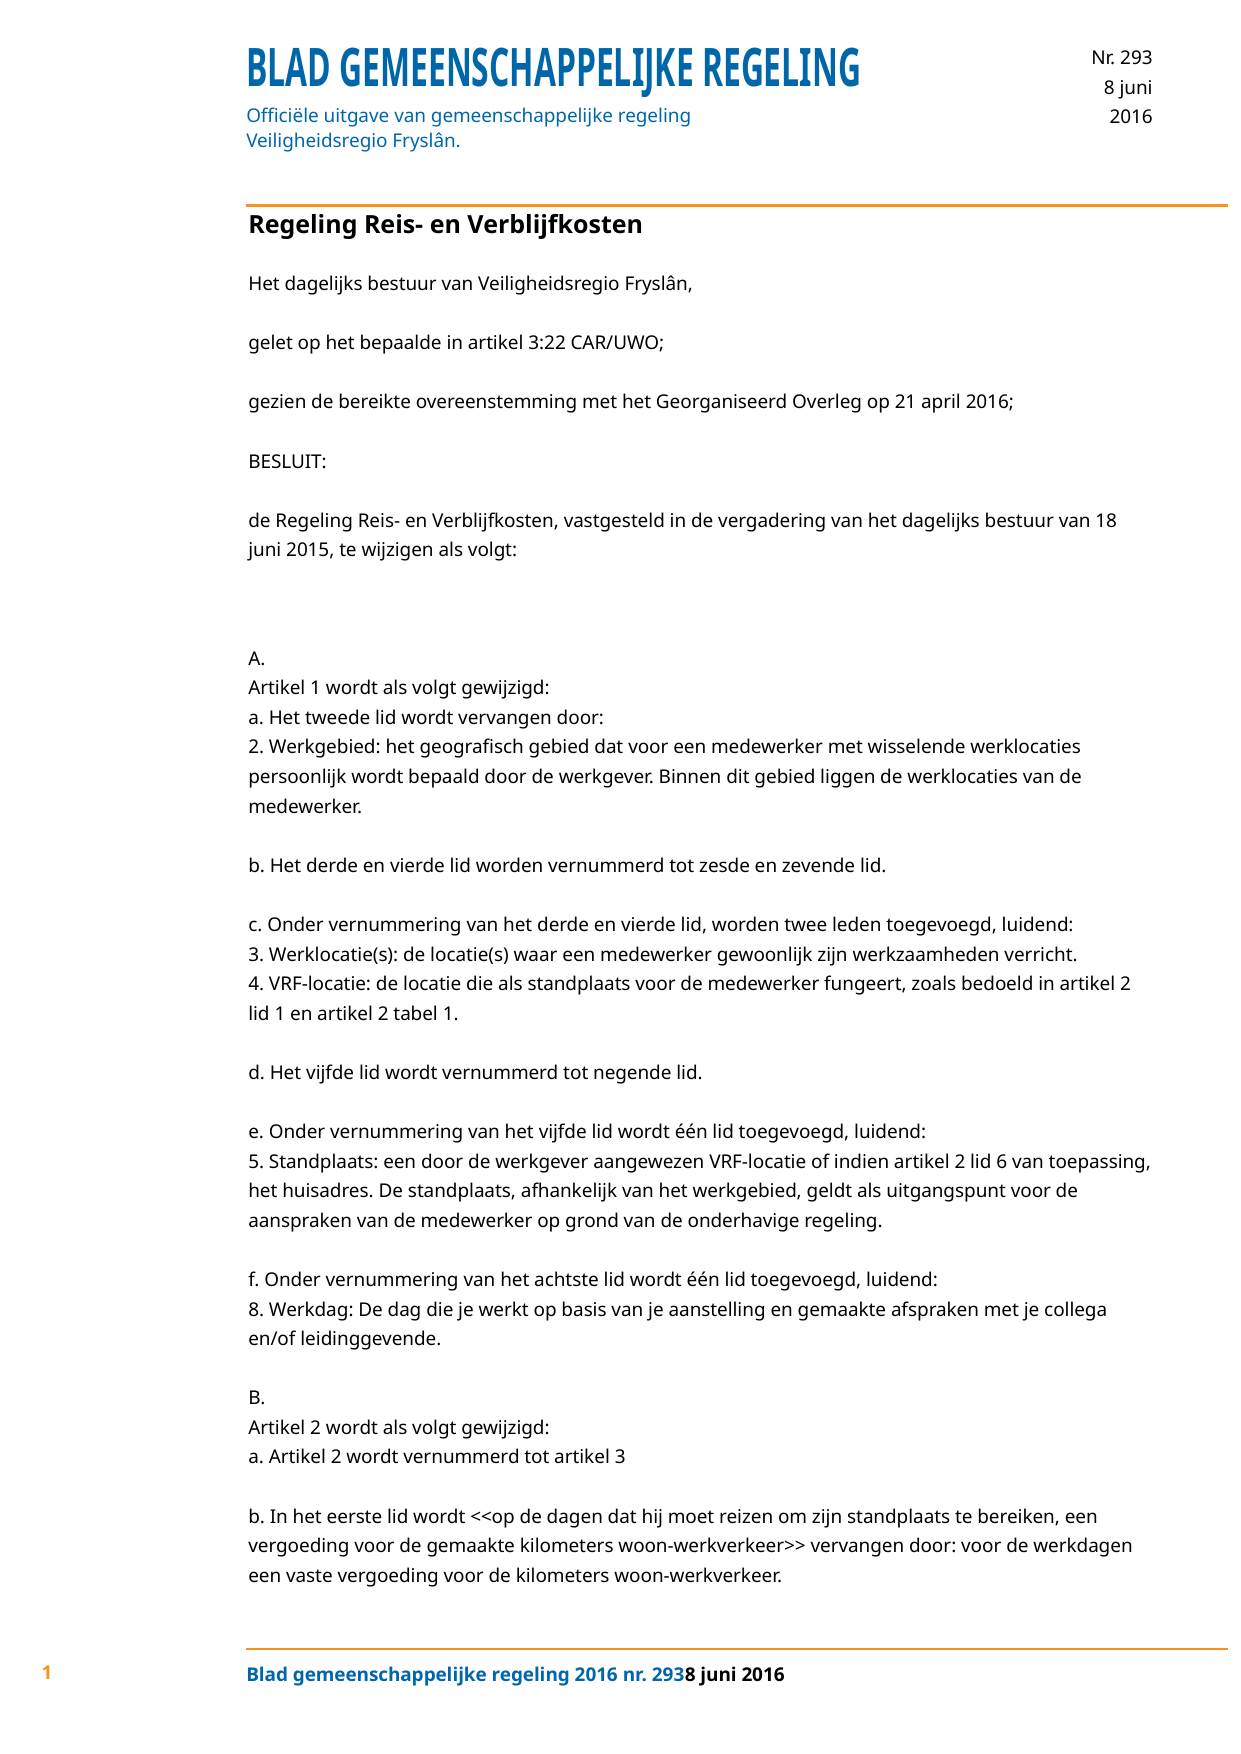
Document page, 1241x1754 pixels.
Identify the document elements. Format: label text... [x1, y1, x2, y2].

text b. Het derde en vierde lid worden vernummerd tot zesde en zevende lid. [248, 852, 1152, 878]
text a. Artikel 2 wordt vernummerd tot artikel 3 [248, 1444, 1152, 1469]
text 5. Standplaats: een door de werkgever aangewezen VRF-locatie of indien artikel 2 lid 6 van toepassing, het huisadres. De standplaats, afhankelijk van het werkgebied, geldt als uitgangspunt voor de aanspraken van de medewerker op grond van de onderhavige regeling. [248, 1148, 1152, 1233]
text gezien de bereikte overeenstemming met het Georganiseerd Overleg op 21 april 2016; [248, 389, 1152, 414]
text 8. Werkdag: De dag die je werkt op basis van je aanstelling en gemaakte afspraken met je collega en/of leidinggevende. [248, 1296, 1152, 1351]
text A. [248, 645, 1152, 671]
text Het dagelijks bestuur van Veiligheidsregio Fryslân, [248, 270, 1152, 296]
text c. Onder vernummering van het derde en vierde lid, worden twee leden toegevoegd, luidend: [248, 911, 1152, 937]
text Artikel 2 wordt als volgt gewijzigd: [248, 1414, 1152, 1440]
text BESLUIT: [248, 448, 1152, 473]
text de Regeling Reis- en Verblijfkosten, vastgesteld in de vergadering van het dagelijks bestuur van 18 juni 2015, te wijzigen als volgt: [248, 507, 1152, 562]
text 3. Werklocatie(s): de locatie(s) waar een medewerker gewoonlijk zijn werkzaamheden verricht. [248, 941, 1152, 967]
text Regeling Reis- en Verblijfkosten [248, 207, 1152, 241]
text b. In het eerste lid wordt <<op de dagen dat hij moet reizen om zijn standplaats te bereiken, een vergoeding voor de gemaakte kilometers woon-werkverkeer>> vervangen door: voor de werkdagen een vaste vergoeding voor de kilometers woon-werkverkeer. [248, 1503, 1152, 1588]
text Artikel 1 wordt als volgt gewijzigd: [248, 674, 1152, 700]
text 4. VRF-locatie: de locatie die als standplaats voor de medewerker fungeert, zoals bedoeld in artikel 2 lid 1 en artikel 2 tabel 1. [248, 970, 1152, 1026]
text a. Het tweede lid wordt vervangen door: [248, 704, 1152, 730]
text d. Het vijfde lid wordt vernummerd tot negende lid. [248, 1059, 1152, 1085]
text e. Onder vernummering van het vijfde lid wordt één lid toegevoegd, luidend: [248, 1118, 1152, 1144]
picture [41, 47, 231, 172]
text 2. Werkgebied: het geografisch gebied dat voor een medewerker met wisselende werklocaties persoonlijk wordt bepaald door de werkgever. Binnen dit gebied liggen de werklocaties van de medewerker. [248, 734, 1152, 819]
text f. Onder vernummering van het achtste lid wordt één lid toegevoegd, luidend: [248, 1266, 1152, 1292]
text gelet op het bepaalde in artikel 3:22 CAR/UWO; [248, 329, 1152, 355]
text B. [248, 1384, 1152, 1410]
